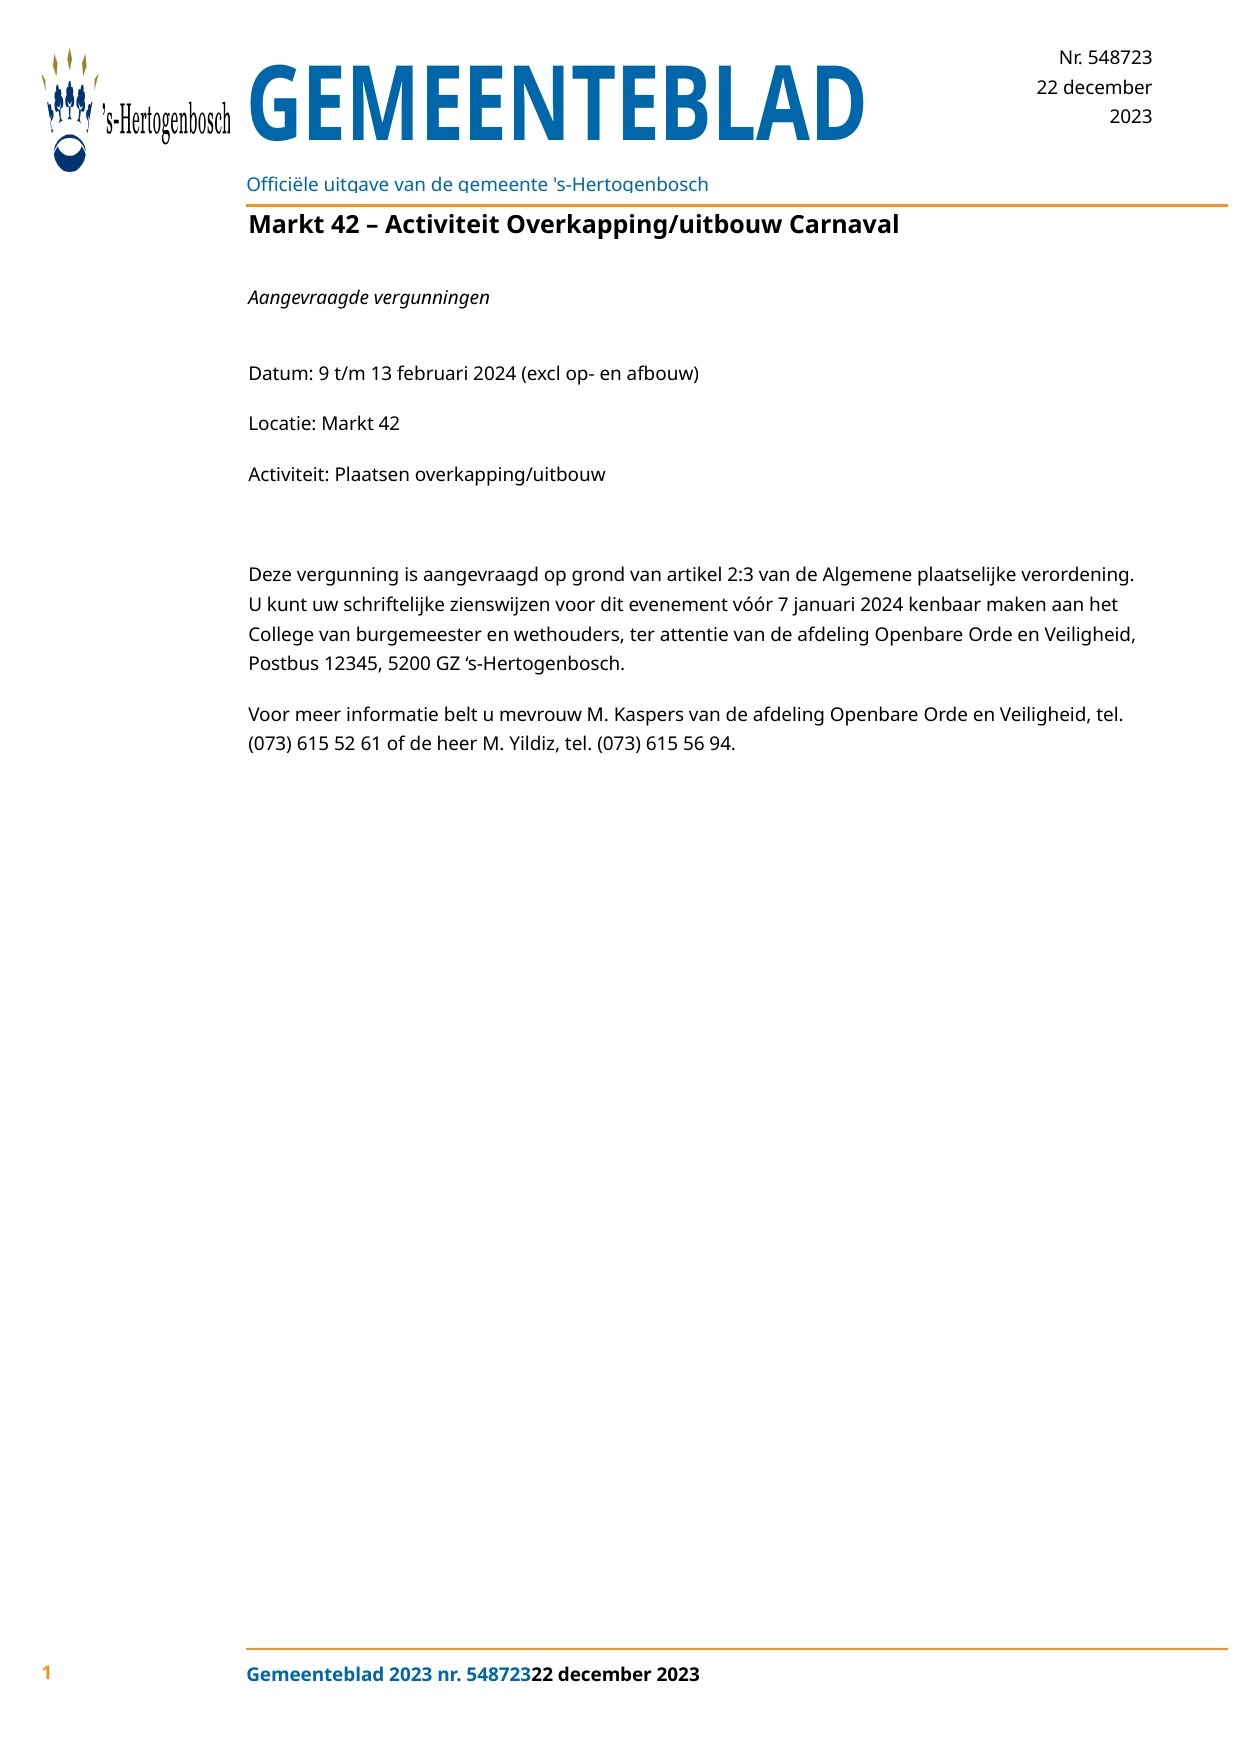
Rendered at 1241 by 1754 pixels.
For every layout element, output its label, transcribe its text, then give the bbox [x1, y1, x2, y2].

text Datum: 9 t/m 13 februari 2024 (excl op- en afbouw) [248, 360, 1152, 386]
text Deze vergunning is aangevraagd op grond van artikel 2:3 van de Algemene plaatselijke verordening. U kunt uw schriftelijke zienswijzen voor dit evenement vóór 7 januari 2024 kenbaar maken aan het College van burgemeester en wethouders, ter attentie van de afdeling Openbare Orde en Veiligheid, Postbus 12345, 5200 GZ ‘s-Hertogenbosch. [248, 562, 1152, 676]
text Markt 42 – Activiteit Overkapping/uitbouw Carnaval [248, 207, 1152, 241]
text Voor meer informatie belt u mevrouw M. Kaspers van de afdeling Openbare Orde en Veiligheid, tel. (073) 615 52 61 of de heer M. Yildiz, tel. (073) 615 56 94. [248, 701, 1152, 756]
text Locatie: Markt 42 [248, 410, 1152, 436]
text Aangevraagde vergunningen [248, 284, 1152, 309]
text Activiteit: Plaatsen overkapping/uitbouw [248, 461, 1152, 487]
picture [41, 47, 231, 172]
